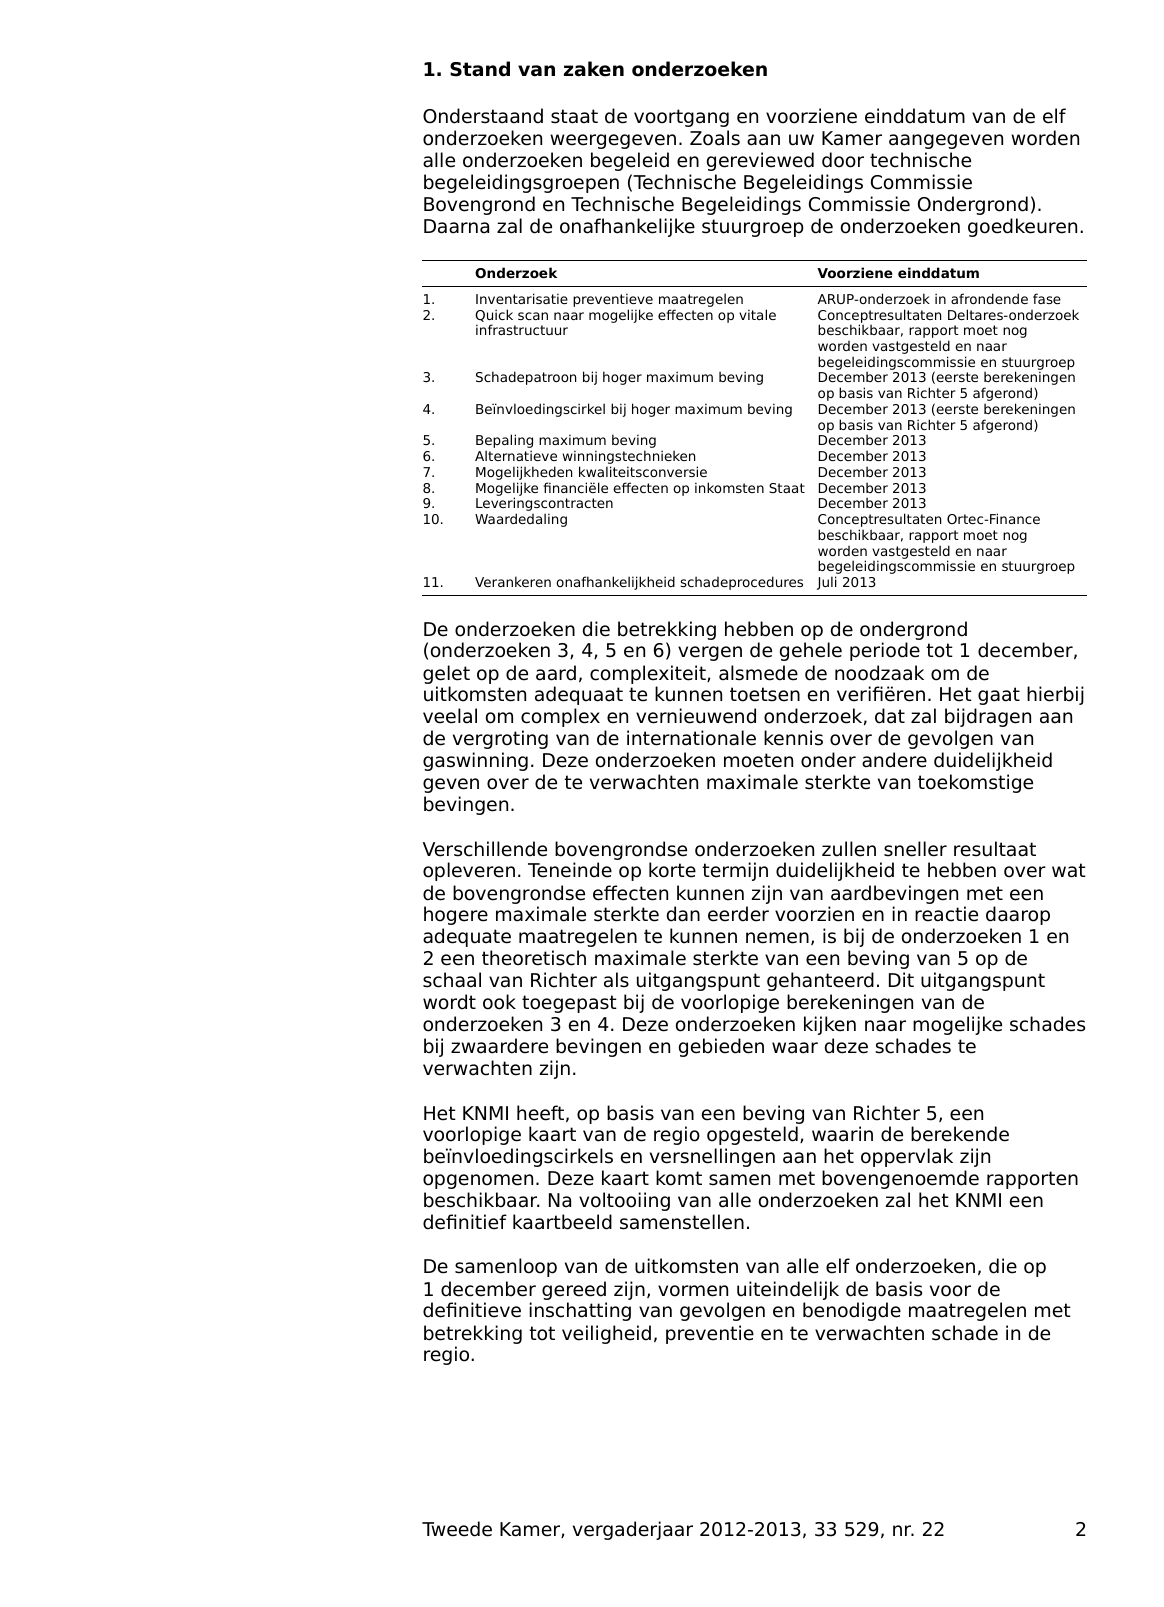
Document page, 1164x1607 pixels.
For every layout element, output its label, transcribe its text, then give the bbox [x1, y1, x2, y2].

table_cell December 2013 [811, 496, 1087, 512]
table_cell Conceptresultaten Ortec-Finance beschikbaar, rapport moet nog worden vastgesteld en naar begeleidingscommissie en stuurgroep [811, 512, 1087, 575]
table_cell Juli 2013 [811, 575, 1087, 595]
table_cell Inventarisatie preventieve maatregelen [469, 287, 811, 307]
table_cell Conceptresultaten Deltares-onderzoek beschikbaar, rapport moet nog worden vastgesteld en naar begeleidingscommissie en stuurgroep [811, 308, 1087, 370]
table_cell December 2013 (eerste berekeningen op basis van Richter 5 afgerond) [811, 402, 1087, 433]
table_cell 3. [422, 370, 469, 402]
text De onderzoeken die betrekking hebben op de ondergrond (onderzoeken 3, 4, 5 en 6) vergen de gehele periode tot 1 december, gelet op de aard, complexiteit, alsmede de noodzaak om de uitkomsten adequaat te kunnen toetsen en verifiëren. Het gaat hierbij veelal om complex en vernieuwend onderzoek, dat zal bijdragen aan de vergroting van de internationale kennis over de gevolgen van gaswinning. Deze onderzoeken moeten onder andere duidelijkheid geven over de te verwachten maximale sterkte van toekomstige bevingen. [422, 618, 1087, 816]
table_cell December 2013 [811, 449, 1087, 465]
table_cell Alternatieve winningstechnieken [469, 449, 811, 465]
table_cell 5. [422, 433, 469, 449]
table_cell 7. [422, 465, 469, 480]
table_cell December 2013 [811, 465, 1087, 480]
table_cell Quick scan naar mogelijke effecten op vitale infrastructuur [469, 308, 811, 370]
table_cell Leveringscontracten [469, 496, 811, 512]
table_cell Schadepatroon bij hoger maximum beving [469, 370, 811, 402]
table_cell Mogelijkheden kwaliteitsconversie [469, 465, 811, 480]
table_cell 10. [422, 512, 469, 575]
table_cell Mogelijke financiële effecten op inkomsten Staat [469, 480, 811, 496]
text Onderstaand staat de voortgang en voorziene einddatum van de elf onderzoeken weergegeven. Zoals aan uw Kamer aangegeven worden alle onderzoeken begeleid en gereviewed door technische begeleidingsgroepen (Technische Begeleidings Commissie Bovengrond en Technische Begeleidings Commissie Ondergrond). Daarna zal de onafhankelijke stuurgroep de onderzoeken goedkeuren. [422, 106, 1087, 238]
text Verschillende bovengrondse onderzoeken zullen sneller resultaat opleveren. Teneinde op korte termijn duidelijkheid te hebben over wat de bovengrondse effecten kunnen zijn van aardbevingen met een hogere maximale sterkte dan eerder voorzien en in reactie daarop adequate maatregelen te kunnen nemen, is bij de onderzoeken 1 en 2 een theoretisch maximale sterkte van een beving van 5 op de schaal van Richter als uitgangspunt gehanteerd. Dit uitgangspunt wordt ook toegepast bij de voorlopige berekeningen van de onderzoeken 3 en 4. Deze onderzoeken kijken naar mogelijke schades bij zwaardere bevingen en gebieden waar deze schades te verwachten zijn. [422, 838, 1087, 1080]
table_header [422, 261, 469, 286]
table_cell 8. [422, 480, 469, 496]
table_cell Waardedaling [469, 512, 811, 575]
table_cell 4. [422, 402, 469, 433]
table_cell 1. [422, 287, 469, 307]
table_cell ARUP-onderzoek in afrondende fase [811, 287, 1087, 307]
table_cell December 2013 (eerste berekeningen op basis van Richter 5 afgerond) [811, 370, 1087, 402]
table_cell 11. [422, 575, 469, 595]
text Het KNMI heeft, op basis van een beving van Richter 5, een voorlopige kaart van de regio opgesteld, waarin de berekende beïnvloedingscirkels en versnellingen aan het oppervlak zijn opgenomen. Deze kaart komt samen met bovengenoemde rapporten beschikbaar. Na voltooiing van alle onderzoeken zal het KNMI een definitief kaartbeeld samenstellen. [422, 1102, 1087, 1234]
table_cell Bepaling maximum beving [469, 433, 811, 449]
table_cell December 2013 [811, 433, 1087, 449]
table_header Voorziene einddatum [811, 261, 1087, 286]
table_header Onderzoek [469, 261, 811, 286]
table_cell Verankeren onafhankelijkheid schadeprocedures [469, 575, 811, 595]
subtitle 1. Stand van zaken onderzoeken [422, 59, 1087, 81]
table_cell 6. [422, 449, 469, 465]
table_cell Beïnvloedingscirkel bij hoger maximum beving [469, 402, 811, 433]
table_cell 2. [422, 308, 469, 370]
text De samenloop van de uitkomsten van alle elf onderzoeken, die op 1 december gereed zijn, vormen uiteindelijk de basis voor de definitieve inschatting van gevolgen en benodigde maatregelen met betrekking tot veiligheid, preventie en te verwachten schade in de regio. [422, 1256, 1087, 1366]
table_cell 9. [422, 496, 469, 512]
table_cell December 2013 [811, 480, 1087, 496]
